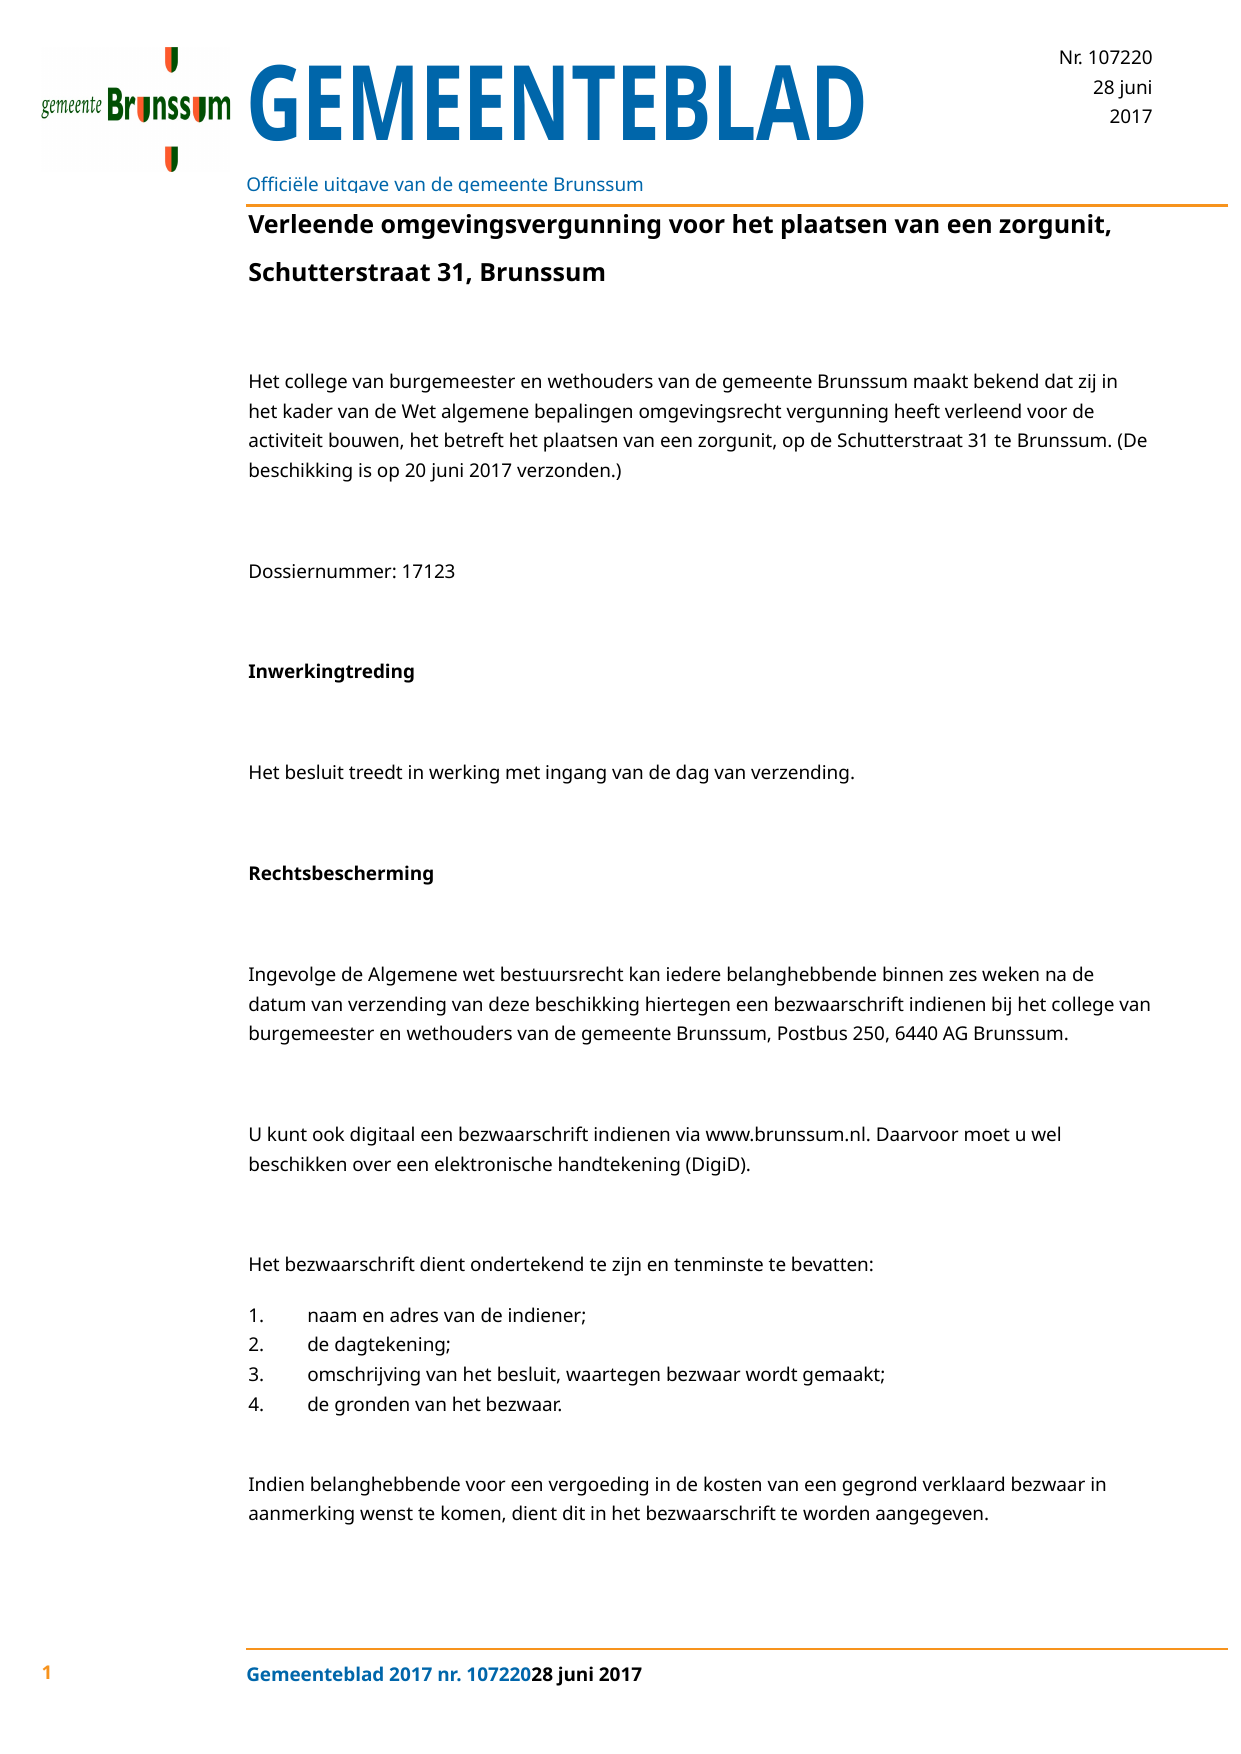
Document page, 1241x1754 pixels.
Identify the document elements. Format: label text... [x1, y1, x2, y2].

picture [41, 47, 231, 172]
text Verleende omgevingsvergunning voor het plaatsen van een zorgunit, Schutterstraat 31, Brunssum [248, 207, 1152, 288]
text U kunt ook digitaal een bezwaarschrift indienen via www.brunssum.nl. Daarvoor moet u wel beschikken over een elektronische handtekening (DigiD). [248, 1121, 1152, 1177]
text Dossiernummer: 17123 [248, 558, 1152, 584]
list omschrijving van het besluit, waartegen bezwaar wordt gemaakt; [248, 1361, 1152, 1387]
text Ingevolge de Algemene wet bestuursrecht kan iedere belanghebbende binnen zes weken na de datum van verzending van deze beschikking hiertegen een bezwaarschrift indienen bij het college van burgemeester en wethouders van de gemeente Brunssum, Postbus 250, 6440 AG Brunssum. [248, 961, 1152, 1046]
text Indien belanghebbende voor een vergoeding in de kosten van een gegrond verklaard bezwaar in aanmerking wenst te komen, dient dit in het bezwaarschrift te worden aangegeven. [248, 1471, 1152, 1526]
list naam en adres van de indiener; [248, 1302, 1152, 1328]
text Rechtsbescherming [248, 860, 1152, 886]
text Het college van burgemeester en wethouders van de gemeente Brunssum maakt bekend dat zij in het kader van de Wet algemene bepalingen omgevingsrecht vergunning heeft verleend voor de activiteit bouwen, het betreft het plaatsen van een zorgunit, op de Schutterstraat 31 te Brunssum. (De beschikking is op 20 juni 2017 verzonden.) [248, 368, 1152, 483]
text Inwerkingtreding [248, 659, 1152, 684]
list de gronden van het bezwaar. [248, 1391, 1152, 1417]
text Het besluit treedt in werking met ingang van de dag van verzending. [248, 759, 1152, 785]
list de dagtekening; [248, 1332, 1152, 1357]
text Het bezwaarschrift dient ondertekend te zijn en tenminste te bevatten: [248, 1252, 1152, 1277]
